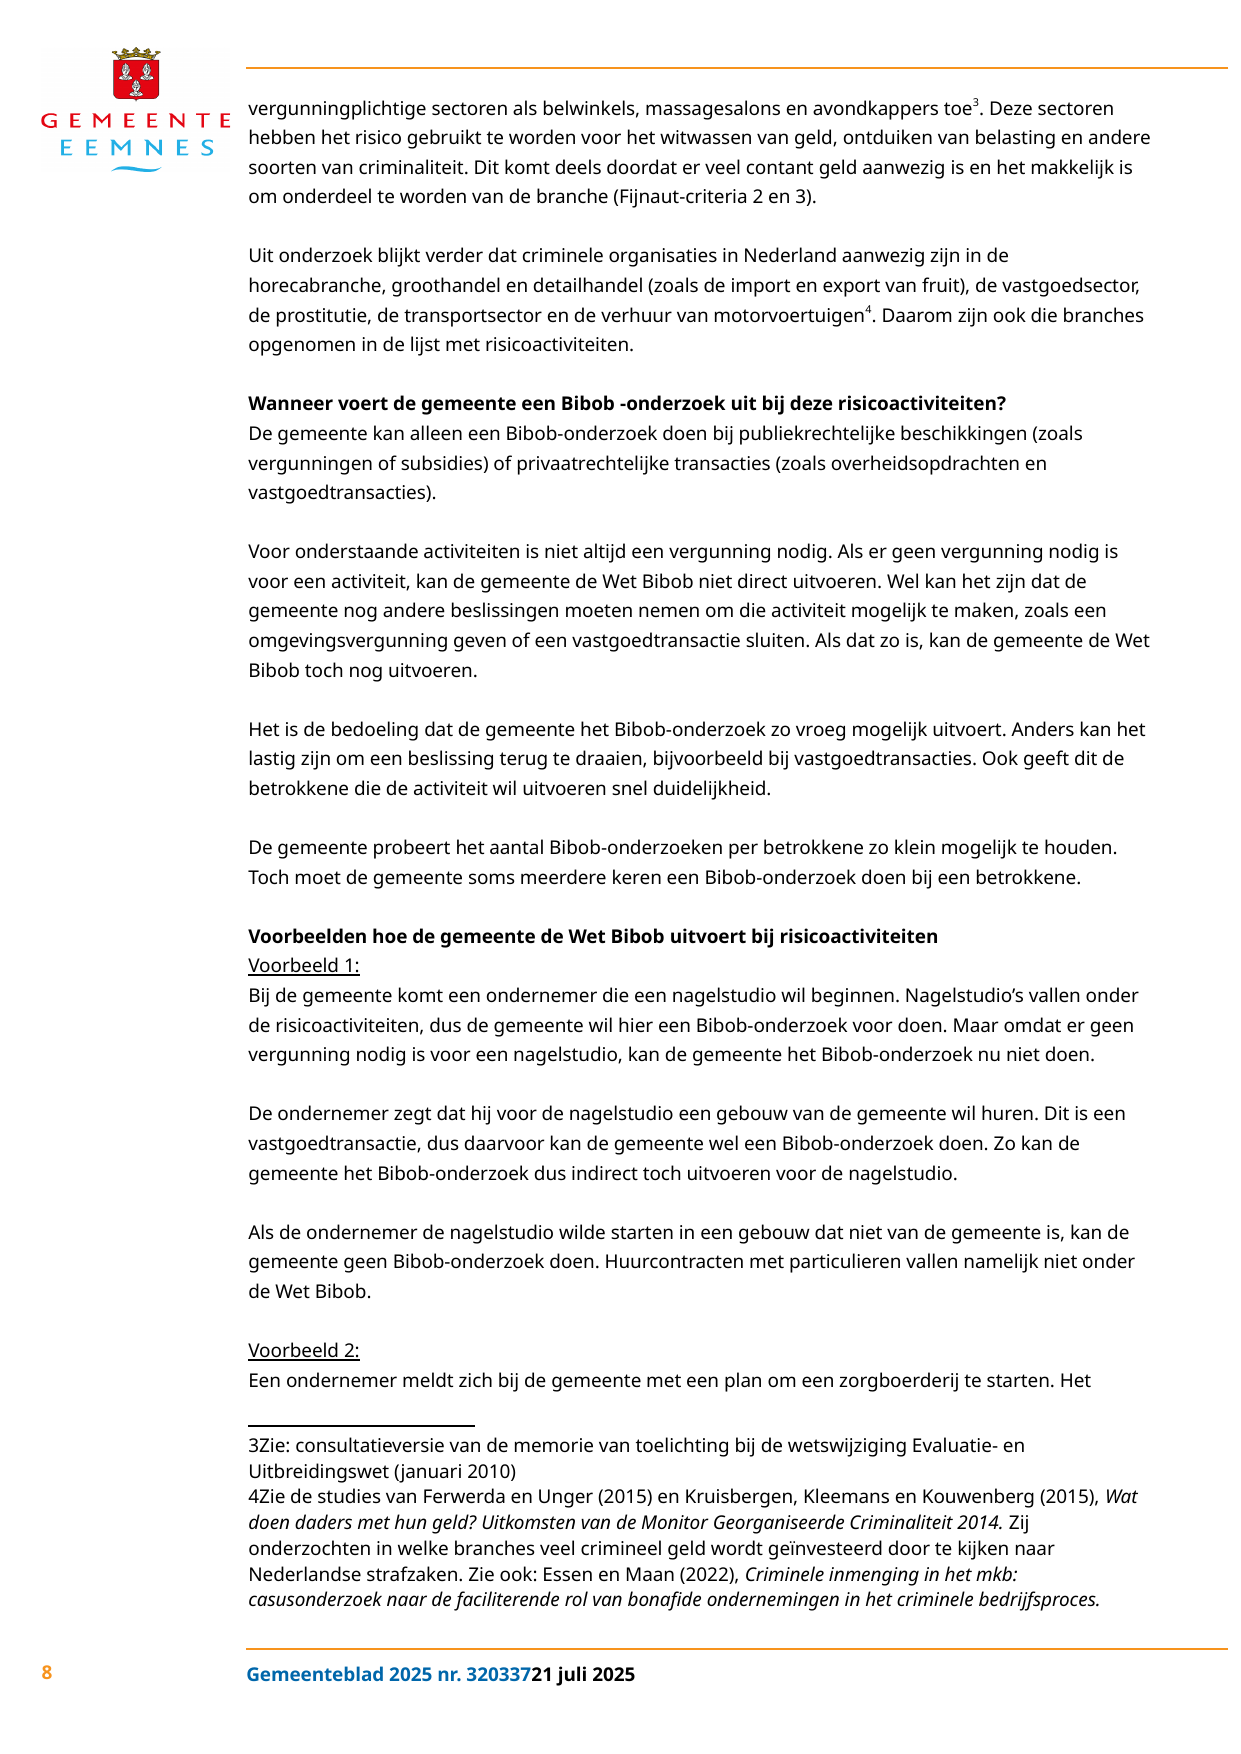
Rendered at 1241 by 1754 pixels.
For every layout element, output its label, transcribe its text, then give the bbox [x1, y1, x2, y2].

text Wanneer voert de gemeente een Bibob -onderzoek uit bij deze risicoactiviteiten? [248, 391, 1152, 416]
picture [41, 47, 231, 172]
text Bij de gemeente komt een ondernemer die een nagelstudio wil beginnen. Nagelstudio’s vallen onder de risicoactiviteiten, dus de gemeente wil hier een Bibob-onderzoek voor doen. Maar omdat er geen vergunning nodig is voor een nagelstudio, kan de gemeente het Bibob-onderzoek nu niet doen. [248, 982, 1152, 1067]
text Zie de studies van Ferwerda en Unger (2015) en Kruisbergen, Kleemans en Kouwenberg (2015), Wat doen daders met hun geld? Uitkomsten van de Monitor Georganiseerde Criminaliteit 2014. Zij onderzochten in welke branches veel crimineel geld wordt geïnvesteerd door te kijken naar Nederlandse strafzaken. Zie ook: Essen en Maan (2022), Criminele inmenging in het mkb: casusonderzoek naar de faciliterende rol van bonafide ondernemingen in het criminele bedrijfsproces. [248, 1483, 1152, 1612]
text Zie: consultatieversie van de memorie van toelichting bij de wetswijziging Evaluatie- en Uitbreidingswet (januari 2010) [248, 1432, 1152, 1483]
text Uit onderzoek blijkt verder dat criminele organisaties in Nederland aanwezig zijn in de horecabranche, groothandel en detailhandel (zoals de import en export van fruit), de vastgoedsector, de prostitutie, de transportsector en de verhuur van motorvoertuigen. Daarom zijn ook die branches opgenomen in de lijst met risicoactiviteiten. [248, 243, 1152, 357]
text De ondernemer zegt dat hij voor de nagelstudio een gebouw van de gemeente wil huren. Dit is een vastgoedtransactie, dus daarvoor kan de gemeente wel een Bibob-onderzoek doen. Zo kan de gemeente het Bibob-onderzoek dus indirect toch uitvoeren voor de nagelstudio. [248, 1101, 1152, 1186]
text Een ondernemer meldt zich bij de gemeente met een plan om een zorgboerderij te starten. Het [248, 1367, 1152, 1393]
text Voorbeeld 1: [248, 953, 1152, 978]
text Voorbeeld 2: [248, 1337, 1152, 1363]
text De gemeente kan alleen een Bibob-onderzoek doen bij publiekrechtelijke beschikkingen (zoals vergunningen of subsidies) of privaatrechtelijke transacties (zoals overheidsopdrachten en vastgoedtransacties). [248, 420, 1152, 505]
text Voorbeelden hoe de gemeente de Wet Bibob uitvoert bij risicoactiviteiten [248, 923, 1152, 949]
text De gemeente probeert het aantal Bibob-onderzoeken per betrokkene zo klein mogelijk te houden. Toch moet de gemeente soms meerdere keren een Bibob-onderzoek doen bij een betrokkene. [248, 834, 1152, 890]
text vergunningplichtige sectoren als belwinkels, massagesalons en avondkappers toe. Deze sectoren hebben het risico gebruikt te worden voor het witwassen van geld, ontduiken van belasting en andere soorten van criminaliteit. Dit komt deels doordat er veel contant geld aanwezig is en het makkelijk is om onderdeel te worden van de branche (Fijnaut-criteria 2 en 3). [248, 95, 1152, 209]
text Het is de bedoeling dat de gemeente het Bibob-onderzoek zo vroeg mogelijk uitvoert. Anders kan het lastig zijn om een beslissing terug te draaien, bijvoorbeeld bij vastgoedtransacties. Ook geeft dit de betrokkene die de activiteit wil uitvoeren snel duidelijkheid. [248, 716, 1152, 801]
text Als de ondernemer de nagelstudio wilde starten in een gebouw dat niet van de gemeente is, kan de gemeente geen Bibob-onderzoek doen. Huurcontracten met particulieren vallen namelijk niet onder de Wet Bibob. [248, 1219, 1152, 1304]
text Voor onderstaande activiteiten is niet altijd een vergunning nodig. Als er geen vergunning nodig is voor een activiteit, kan de gemeente de Wet Bibob niet direct uitvoeren. Wel kan het zijn dat de gemeente nog andere beslissingen moeten nemen om die activiteit mogelijk te maken, zoals een omgevingsvergunning geven of een vastgoedtransactie sluiten. Als dat zo is, kan de gemeente de Wet Bibob toch nog uitvoeren. [248, 538, 1152, 683]
